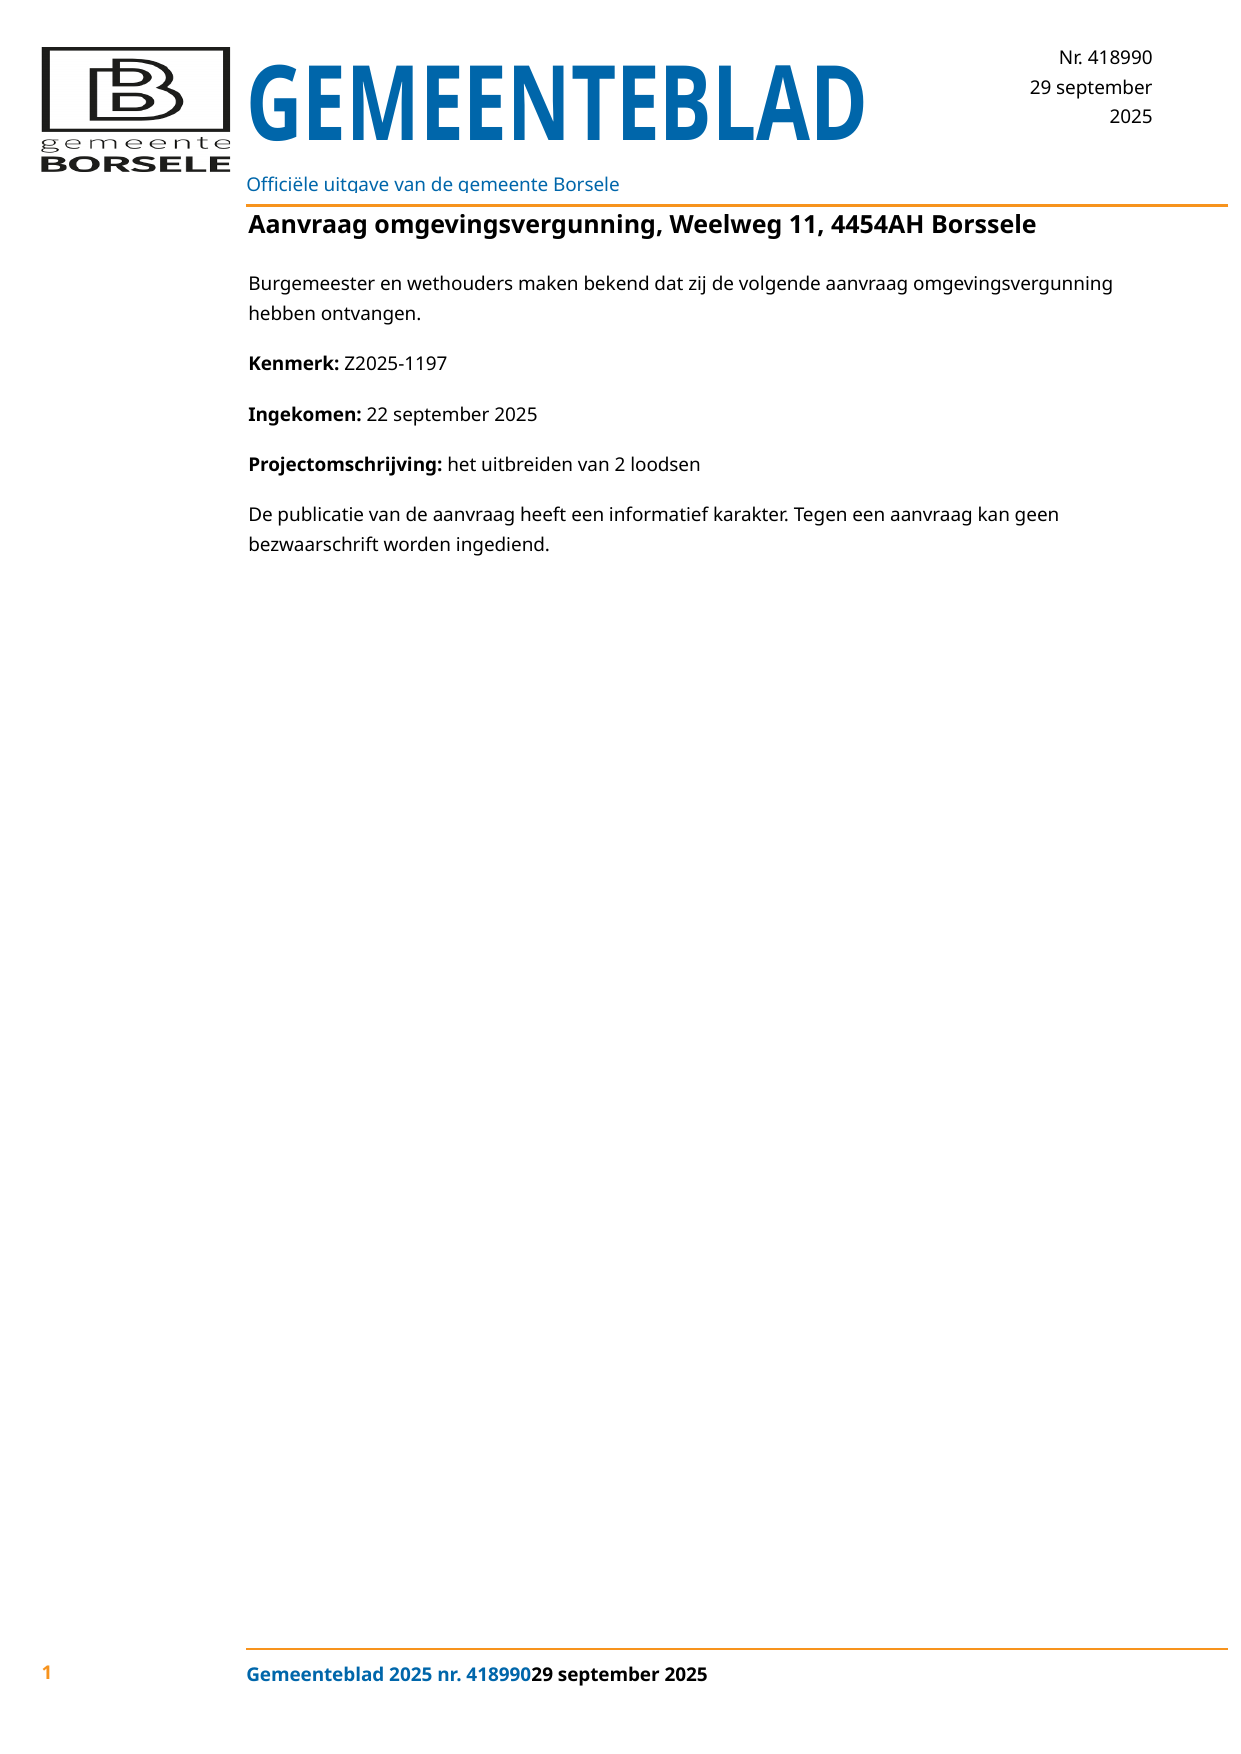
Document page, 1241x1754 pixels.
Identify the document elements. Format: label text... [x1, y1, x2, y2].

text Kenmerk: Z2025-1197 [248, 350, 1152, 376]
text Ingekomen: 22 september 2025 [248, 401, 1152, 426]
text Burgemeester en wethouders maken bekend dat zij de volgende aanvraag omgevingsvergunning hebben ontvangen. [248, 270, 1152, 326]
text Aanvraag omgevingsvergunning, Weelweg 11, 4454AH Borssele [248, 207, 1152, 241]
picture [41, 47, 231, 172]
text Projectomschrijving: het uitbreiden van 2 loodsen [248, 451, 1152, 477]
text De publicatie van de aanvraag heeft een informatief karakter. Tegen een aanvraag kan geen bezwaarschrift worden ingediend. [248, 502, 1152, 557]
